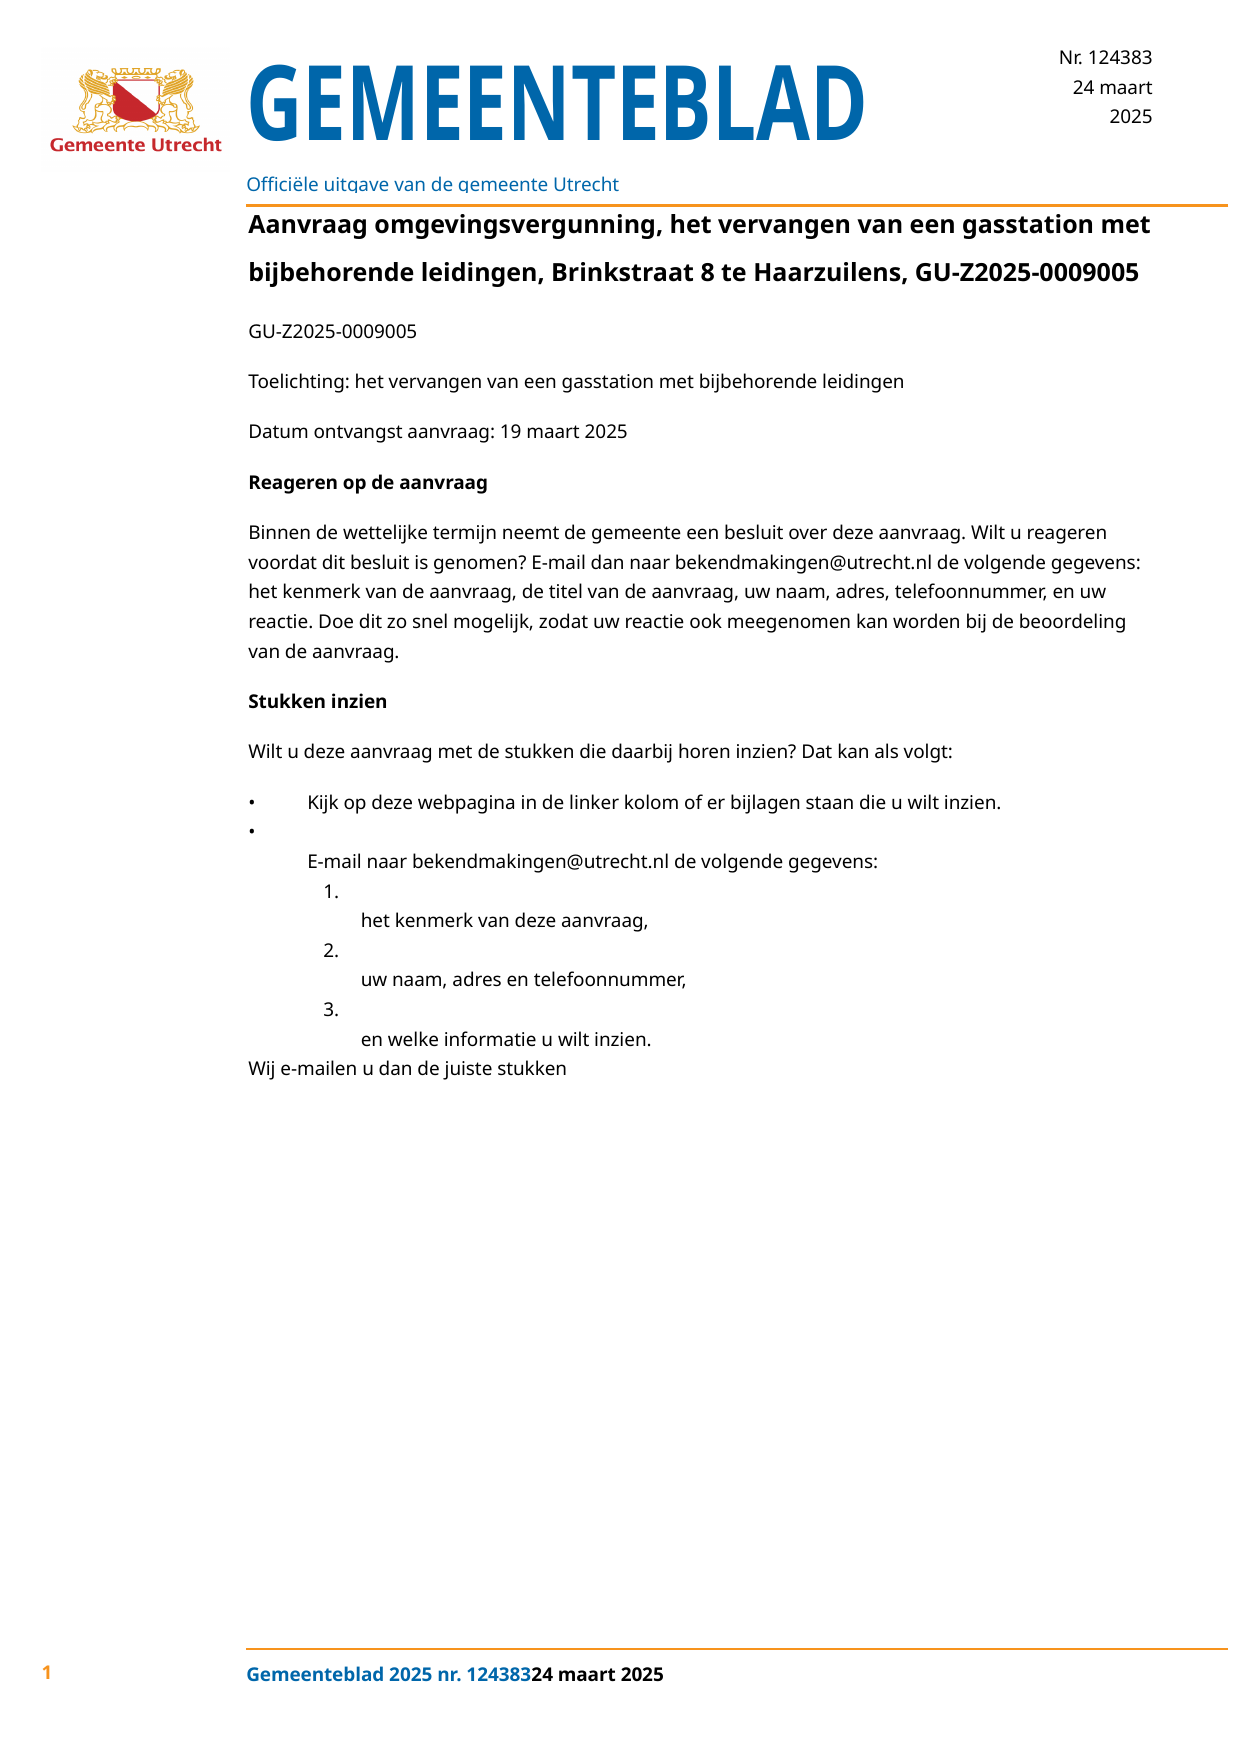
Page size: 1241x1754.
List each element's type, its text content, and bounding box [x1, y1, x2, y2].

text Wilt u deze aanvraag met de stukken die daarbij horen inzien? Dat kan als volgt: [248, 739, 1152, 764]
text Binnen de wettelijke termijn neemt de gemeente een besluit over deze aanvraag. Wilt u reageren voordat dit besluit is genomen? E-mail dan naar bekendmakingen@utrecht.nl de volgende gegevens: het kenmerk van de aanvraag, de titel van de aanvraag, uw naam, adres, telefoonnummer, en uw reactie. Doe dit zo snel mogelijk, zodat uw reactie ook meegenomen kan worden bij de beoordeling van de aanvraag. [248, 519, 1152, 664]
text GU-Z2025-0009005 [248, 318, 1152, 344]
text Stukken inzien [248, 688, 1152, 714]
text Wij e-mailen u dan de juiste stukken [248, 1055, 1152, 1081]
list het kenmerk van deze aanvraag, [323, 907, 1152, 933]
text Datum ontvangst aanvraag: 19 maart 2025 [248, 419, 1152, 444]
list uw naam, adres en telefoonnummer, [323, 967, 1152, 992]
text Reageren op de aanvraag [248, 469, 1152, 495]
picture [41, 47, 231, 172]
list E-mail naar bekendmakingen@utrecht.nl de volgende gegevens: [248, 848, 1152, 874]
list Kijk op deze webpagina in de linker kolom of er bijlagen staan die u wilt inzien. [248, 789, 1152, 815]
text Aanvraag omgevingsvergunning, het vervangen van een gasstation met bijbehorende leidingen, Brinkstraat 8 te Haarzuilens, GU-Z2025-0009005 [248, 207, 1152, 288]
text Toelichting: het vervangen van een gasstation met bijbehorende leidingen [248, 368, 1152, 394]
list en welke informatie u wilt inzien. [323, 1026, 1152, 1052]
